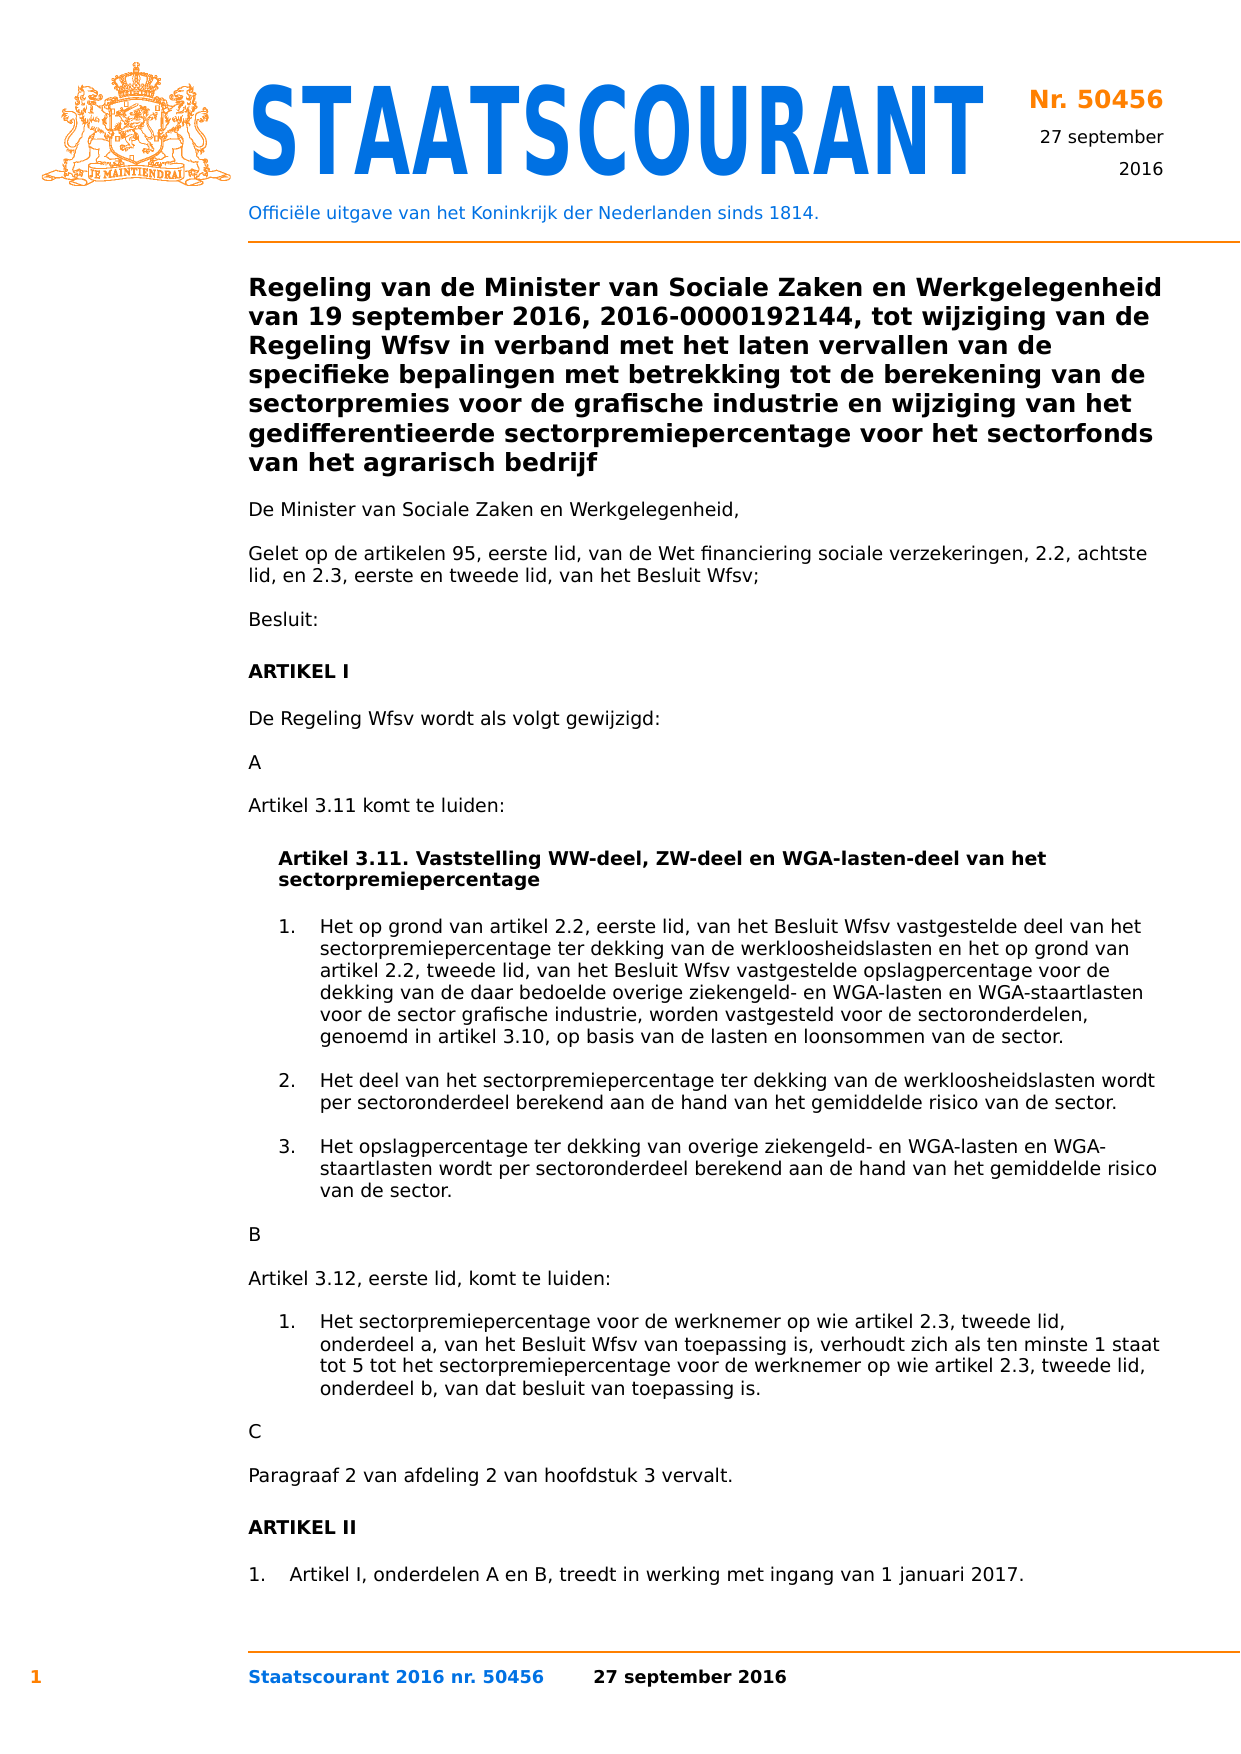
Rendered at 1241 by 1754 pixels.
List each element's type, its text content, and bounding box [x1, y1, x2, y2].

text Artikel 3.12, eerste lid, komt te luiden: [248, 1268, 1163, 1289]
text 1. Het op grond van artikel 2.2, eerste lid, van het Besluit Wfsv vastgestelde deel van het sectorpremiepercentage ter dekking van de werkloosheidslasten en het op grond van artikel 2.2, tweede lid, van het Besluit Wfsv vastgestelde opslagpercentage voor de dekking van de daar bedoelde overige ziekengeld- en WGA-lasten en WGA-staartlasten voor de sector grafische industrie, worden vastgesteld voor de sectoronderdelen, genoemd in artikel 3.10, op basis van de lasten en loonsommen van de sector. [278, 916, 1163, 1048]
text Gelet op de artikelen 95, eerste lid, van de Wet financiering sociale verzekeringen, 2.2, achtste lid, en 2.3, eerste en tweede lid, van het Besluit Wfsv; [248, 543, 1163, 587]
text Artikel 3.11 komt te luiden: [248, 795, 1163, 817]
text De Minister van Sociale Zaken en Werkgelegenheid, [248, 499, 1163, 521]
text 3. Het opslagpercentage ter dekking van overige ziekengeld- en WGA-lasten en WGA-staartlasten wordt per sectoronderdeel berekend aan de hand van het gemiddelde risico van de sector. [278, 1136, 1163, 1202]
text 1. Het sectorpremiepercentage voor de werknemer op wie artikel 2.3, tweede lid, onderdeel a, van het Besluit Wfsv van toepassing is, verhoudt zich als ten minste 1 staat tot 5 tot het sectorpremiepercentage voor de werknemer op wie artikel 2.3, tweede lid, onderdeel b, van dat besluit van toepassing is. [278, 1311, 1163, 1399]
text C [248, 1421, 1163, 1443]
text Besluit: [248, 609, 1163, 631]
table_header [25, 62, 248, 241]
text Paragraaf 2 van afdeling 2 van hoofdstuk 3 vervalt. [248, 1465, 1163, 1487]
text 1. Artikel I, onderdelen A en B, treedt in werking met ingang van 1 januari 2017. [248, 1564, 1163, 1586]
picture [41, 62, 231, 186]
subtitle Regeling van de Minister van Sociale Zaken en Werkgelegenheid van 19 september 2016, 2016-0000192144, tot wijziging van de Regeling Wfsv in verband met het laten vervallen van de specifieke bepalingen met betrekking tot de berekening van de sectorpremies voor de grafische industrie en wijziging van het gedifferentieerde sectorpremiepercentage voor het sectorfonds van het agrarisch bedrijf [248, 273, 1163, 477]
table_cell Officiële uitgave van het Koninkrijk der Nederlanden sinds 1814. [248, 203, 1240, 241]
subtitle Artikel 3.11. Vaststelling WW-deel, ZW-deel en WGA-lasten-deel van het sectorpremiepercentage [278, 847, 1163, 891]
text B [248, 1224, 1163, 1246]
table_header Nr. 50456 [998, 62, 1240, 121]
table_cell 27 september [998, 121, 1240, 153]
table_header STAATSCOURANT [248, 62, 998, 203]
subtitle ARTIKEL II [248, 1517, 1163, 1539]
text De Regeling Wfsv wordt als volgt gewijzigd: [248, 708, 1163, 730]
text A [248, 752, 1163, 773]
table_cell 2016 [998, 153, 1240, 203]
subtitle ARTIKEL I [248, 661, 1163, 683]
text 2. Het deel van het sectorpremiepercentage ter dekking van de werkloosheidslasten wordt per sectoronderdeel berekend aan de hand van het gemiddelde risico van de sector. [278, 1070, 1163, 1114]
